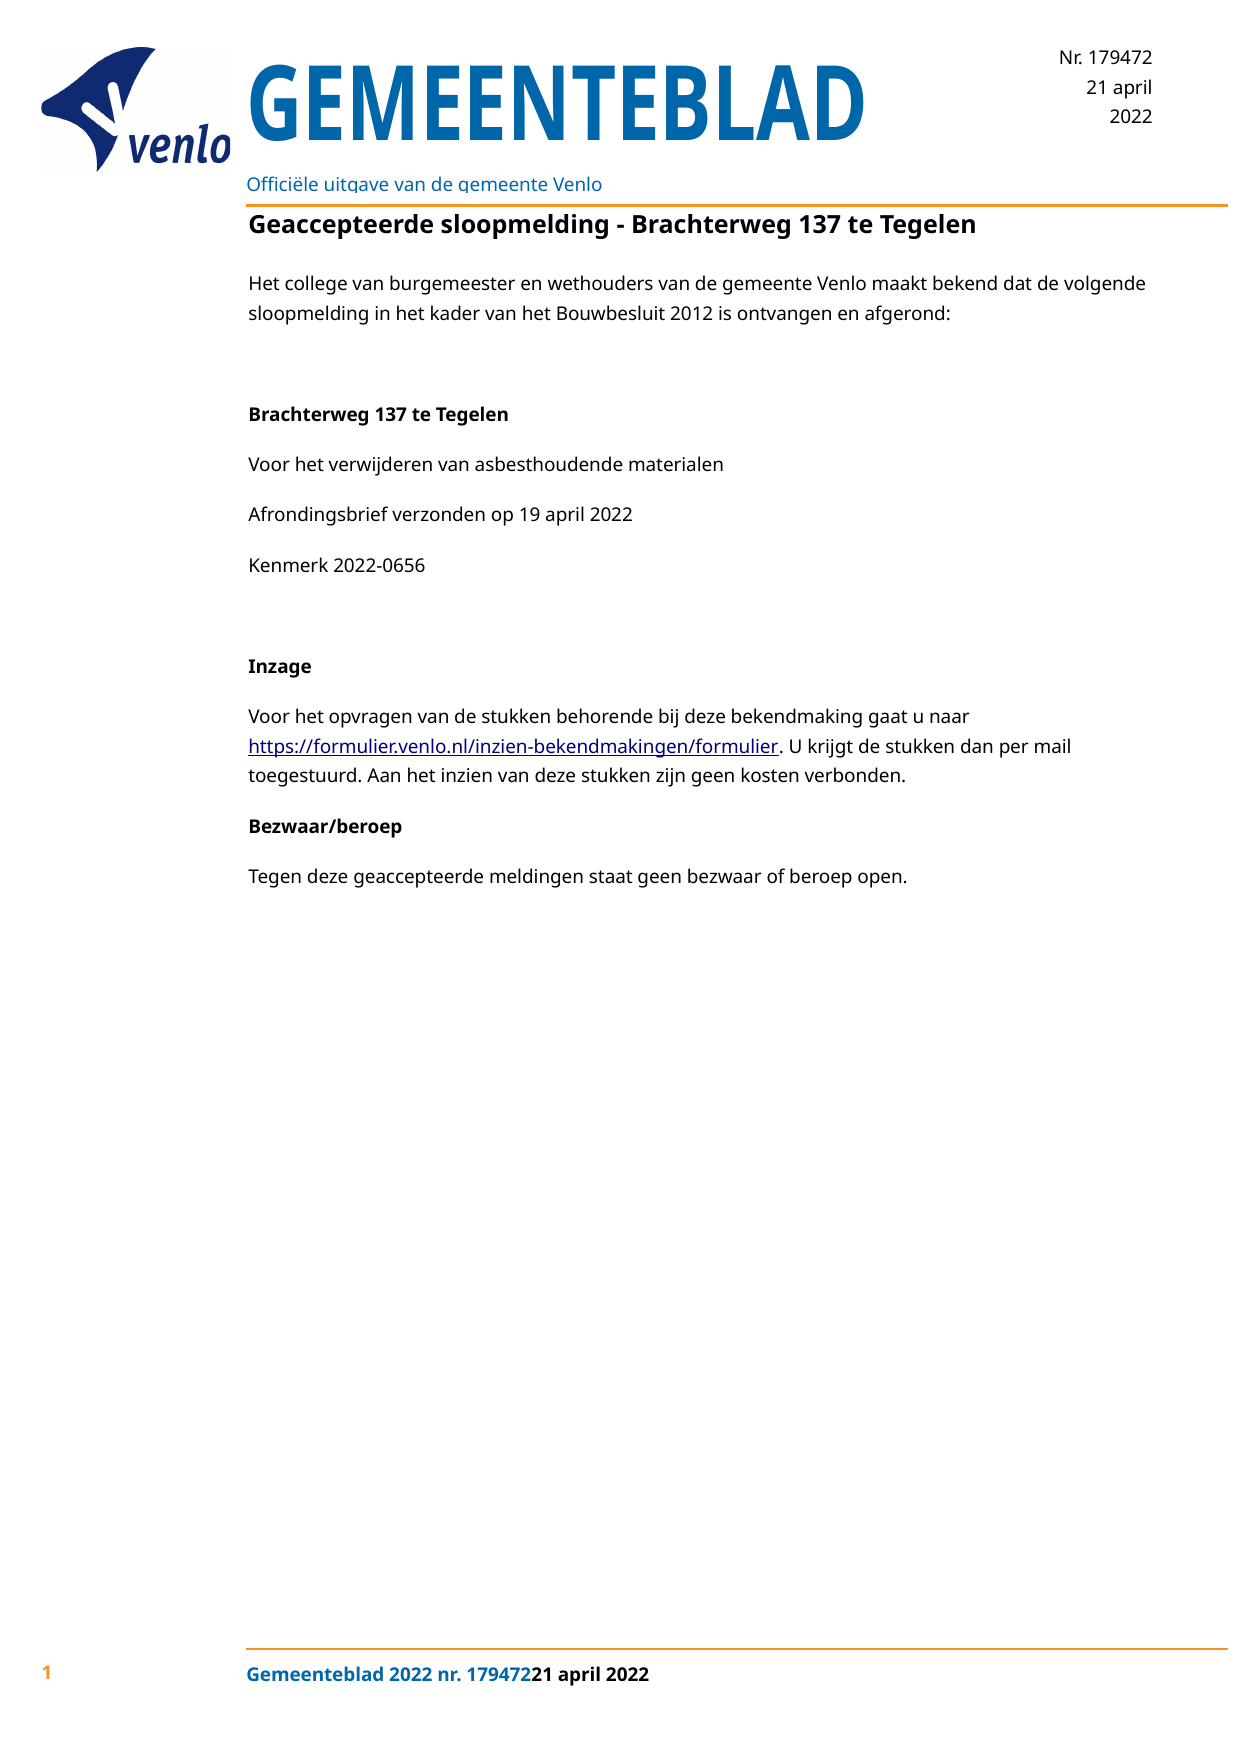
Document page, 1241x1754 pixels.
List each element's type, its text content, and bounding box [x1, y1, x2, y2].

text Brachterweg 137 te Tegelen [248, 401, 1152, 426]
text Kenmerk 2022-0656 [248, 552, 1152, 578]
text Inzage [248, 653, 1152, 678]
text Het college van burgemeester en wethouders van de gemeente Venlo maakt bekend dat de volgende sloopmelding in het kader van het Bouwbesluit 2012 is ontvangen en afgerond: [248, 270, 1152, 326]
text Bezwaar/beroep [248, 813, 1152, 838]
text Voor het opvragen van de stukken behorende bij deze bekendmaking gaat u naar https://formulier.venlo.nl/inzien-bekendmakingen/formulier. U krijgt de stukken dan per mail toegestuurd. Aan het inzien van deze stukken zijn geen kosten verbonden. [248, 703, 1152, 788]
text Voor het verwijderen van asbesthoudende materialen [248, 451, 1152, 477]
text Geaccepteerde sloopmelding - Brachterweg 137 te Tegelen [248, 207, 1152, 241]
picture [41, 47, 231, 172]
text Tegen deze geaccepteerde meldingen staat geen bezwaar of beroep open. [248, 863, 1152, 889]
text Afrondingsbrief verzonden op 19 april 2022 [248, 502, 1152, 527]
